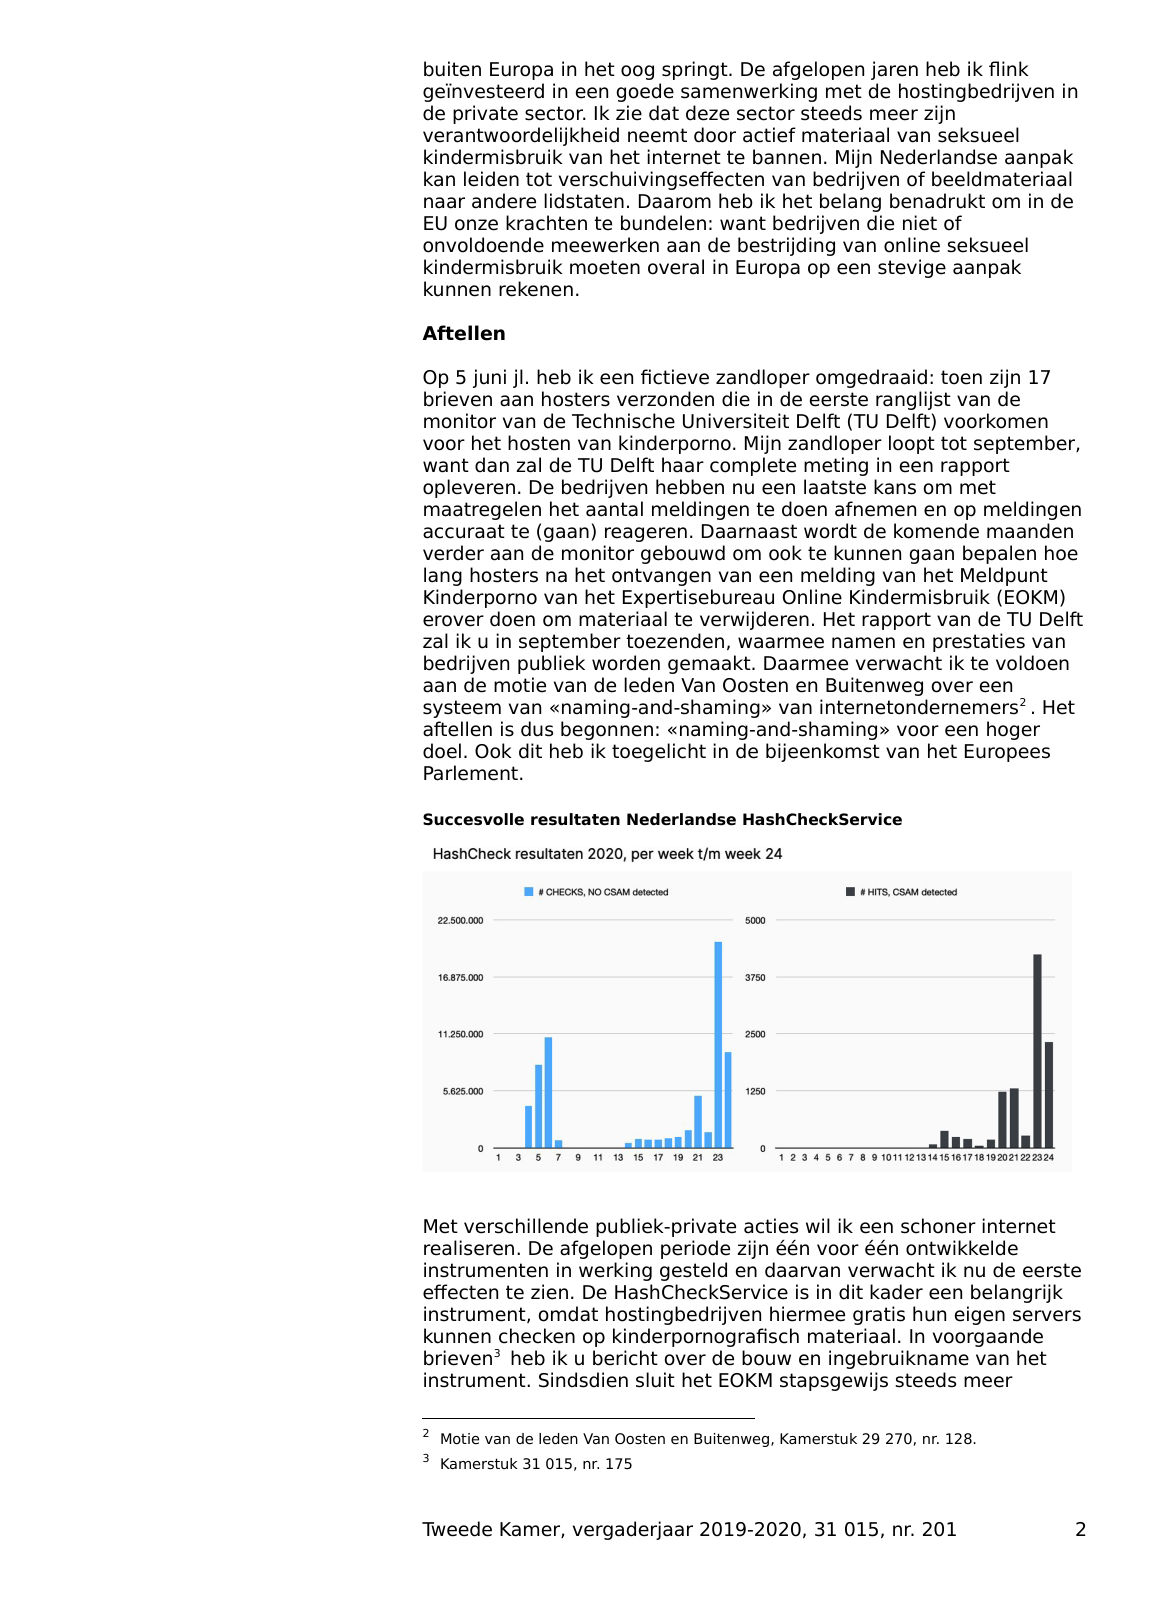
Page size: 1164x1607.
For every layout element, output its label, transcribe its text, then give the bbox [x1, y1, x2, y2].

text Motie van de leden Van Oosten en Buitenweg, Kamerstuk 29 270, nr. 128. [422, 1427, 1087, 1449]
text Met verschillende publiek-private acties wil ik een schoner internet realiseren. De afgelopen periode zijn één voor één ontwikkelde instrumenten in werking gesteld en daarvan verwacht ik nu de eerste effecten te zien. De HashCheckService is in dit kader een belangrijk instrument, omdat hostingbedrijven hiermee gratis hun eigen servers kunnen checken op kinderpornografisch materiaal. In voorgaande brieven heb ik u bericht over de bouw en ingebruikname van het instrument. Sindsdien sluit het EOKM stapsgewijs steeds meer [422, 1216, 1087, 1391]
text Kamerstuk 31 015, nr. 175 [422, 1452, 1087, 1474]
text Op 5 juni jl. heb ik een fictieve zandloper omgedraaid: toen zijn 17 brieven aan hosters verzonden die in de eerste ranglijst van de monitor van de Technische Universiteit Delft (TU Delft) voorkomen voor het hosten van kinderporno. Mijn zandloper loopt tot september, want dan zal de TU Delft haar complete meting in een rapport opleveren. De bedrijven hebben nu een laatste kans om met maatregelen het aantal meldingen te doen afnemen en op meldingen accuraat te (gaan) reageren. Daarnaast wordt de komende maanden verder aan de monitor gebouwd om ook te kunnen gaan bepalen hoe lang hosters na het ontvangen van een melding van het Meldpunt Kinderporno van het Expertisebureau Online Kindermisbruik (EOKM) erover doen om materiaal te verwijderen. Het rapport van de TU Delft zal ik u in september toezenden, waarmee namen en prestaties van bedrijven publiek worden gemaakt. Daarmee verwacht ik te voldoen aan de motie van de leden Van Oosten en Buitenweg over een systeem van «naming-and-shaming» van internetondernemers. Het aftellen is dus begonnen: «naming-and-shaming» voor een hoger doel. Ook dit heb ik toegelicht in de bijeenkomst van het Europees Parlement. [422, 367, 1087, 785]
text Succesvolle resultaten Nederlandse HashCheckService [422, 811, 1072, 829]
picture [422, 840, 1072, 1172]
subtitle Aftellen [422, 323, 1087, 345]
text buiten Europa in het oog springt. De afgelopen jaren heb ik flink geïnvesteerd in een goede samenwerking met de hostingbedrijven in de private sector. Ik zie dat deze sector steeds meer zijn verantwoordelijkheid neemt door actief materiaal van seksueel kindermisbruik van het internet te bannen. Mijn Nederlandse aanpak kan leiden tot verschuivingseffecten van bedrijven of beeldmateriaal naar andere lidstaten. Daarom heb ik het belang benadrukt om in de EU onze krachten te bundelen: want bedrijven die niet of onvoldoende meewerken aan de bestrijding van online seksueel kindermisbruik moeten overal in Europa op een stevige aanpak kunnen rekenen. [422, 59, 1087, 301]
